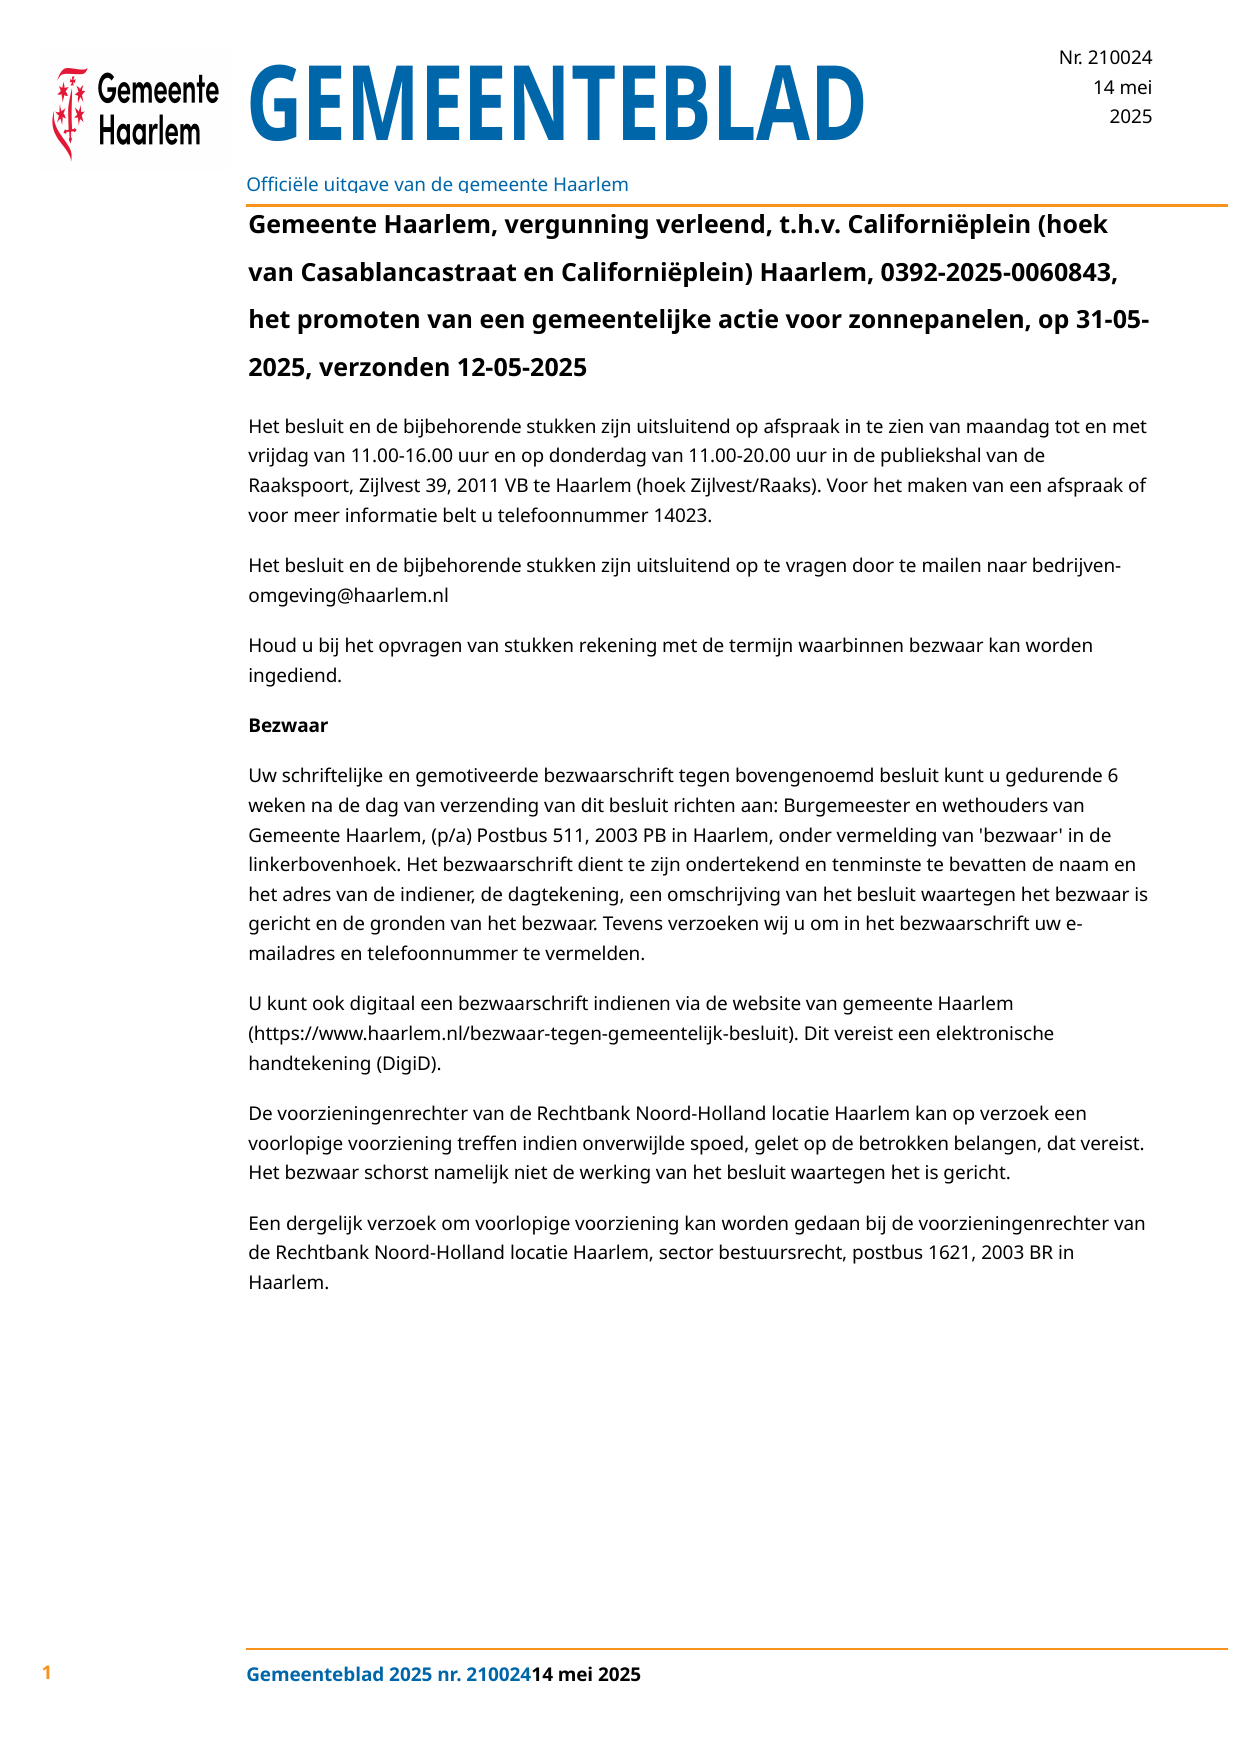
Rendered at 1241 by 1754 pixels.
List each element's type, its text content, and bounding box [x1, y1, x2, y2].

text Uw schriftelijke en gemotiveerde bezwaarschrift tegen bovengenoemd besluit kunt u gedurende 6 weken na de dag van verzending van dit besluit richten aan: Burgemeester en wethouders van Gemeente Haarlem, (p/a) Postbus 511, 2003 PB in Haarlem, onder vermelding van 'bezwaar' in de linkerbovenhoek. Het bezwaarschrift dient te zijn ondertekend en tenminste te bevatten de naam en het adres van de indiener, de dagtekening, een omschrijving van het besluit waartegen het bezwaar is gericht en de gronden van het bezwaar. Tevens verzoeken wij u om in het bezwaarschrift uw e-mailadres en telefoonnummer te vermelden. [248, 763, 1152, 966]
text De voorzieningenrechter van de Rechtbank Noord-Holland locatie Haarlem kan op verzoek een voorlopige voorziening treffen indien onverwijlde spoed, gelet op de betrokken belangen, dat vereist. Het bezwaar schorst namelijk niet de werking van het besluit waartegen het is gericht. [248, 1100, 1152, 1185]
text Bezwaar [248, 712, 1152, 738]
text U kunt ook digitaal een bezwaarschrift indienen via de website van gemeente Haarlem (https://www.haarlem.nl/bezwaar-tegen-gemeentelijk-besluit). Dit vereist een elektronische handtekening (DigiD). [248, 991, 1152, 1076]
text Het besluit en de bijbehorende stukken zijn uitsluitend op afspraak in te zien van maandag tot en met vrijdag van 11.00-16.00 uur en op donderdag van 11.00-20.00 uur in de publiekshal van de Raakspoort, Zijlvest 39, 2011 VB te Haarlem (hoek Zijlvest/Raaks). Voor het maken van een afspraak of voor meer informatie belt u telefoonnummer 14023. [248, 413, 1152, 528]
picture [41, 47, 231, 172]
text Gemeente Haarlem, vergunning verleend, t.h.v. Californiëplein (hoek van Casablancastraat en Californiëplein) Haarlem, 0392-2025-0060843, het promoten van een gemeentelijke actie voor zonnepanelen, op 31-05-2025, verzonden 12-05-2025 [248, 207, 1152, 384]
text Houd u bij het opvragen van stukken rekening met de termijn waarbinnen bezwaar kan worden ingediend. [248, 632, 1152, 688]
text Een dergelijk verzoek om voorlopige voorziening kan worden gedaan bij de voorzieningenrechter van de Rechtbank Noord-Holland locatie Haarlem, sector bestuursrecht, postbus 1621, 2003 BR in Haarlem. [248, 1210, 1152, 1295]
text Het besluit en de bijbehorende stukken zijn uitsluitend op te vragen door te mailen naar bedrijven-omgeving@haarlem.nl [248, 552, 1152, 608]
